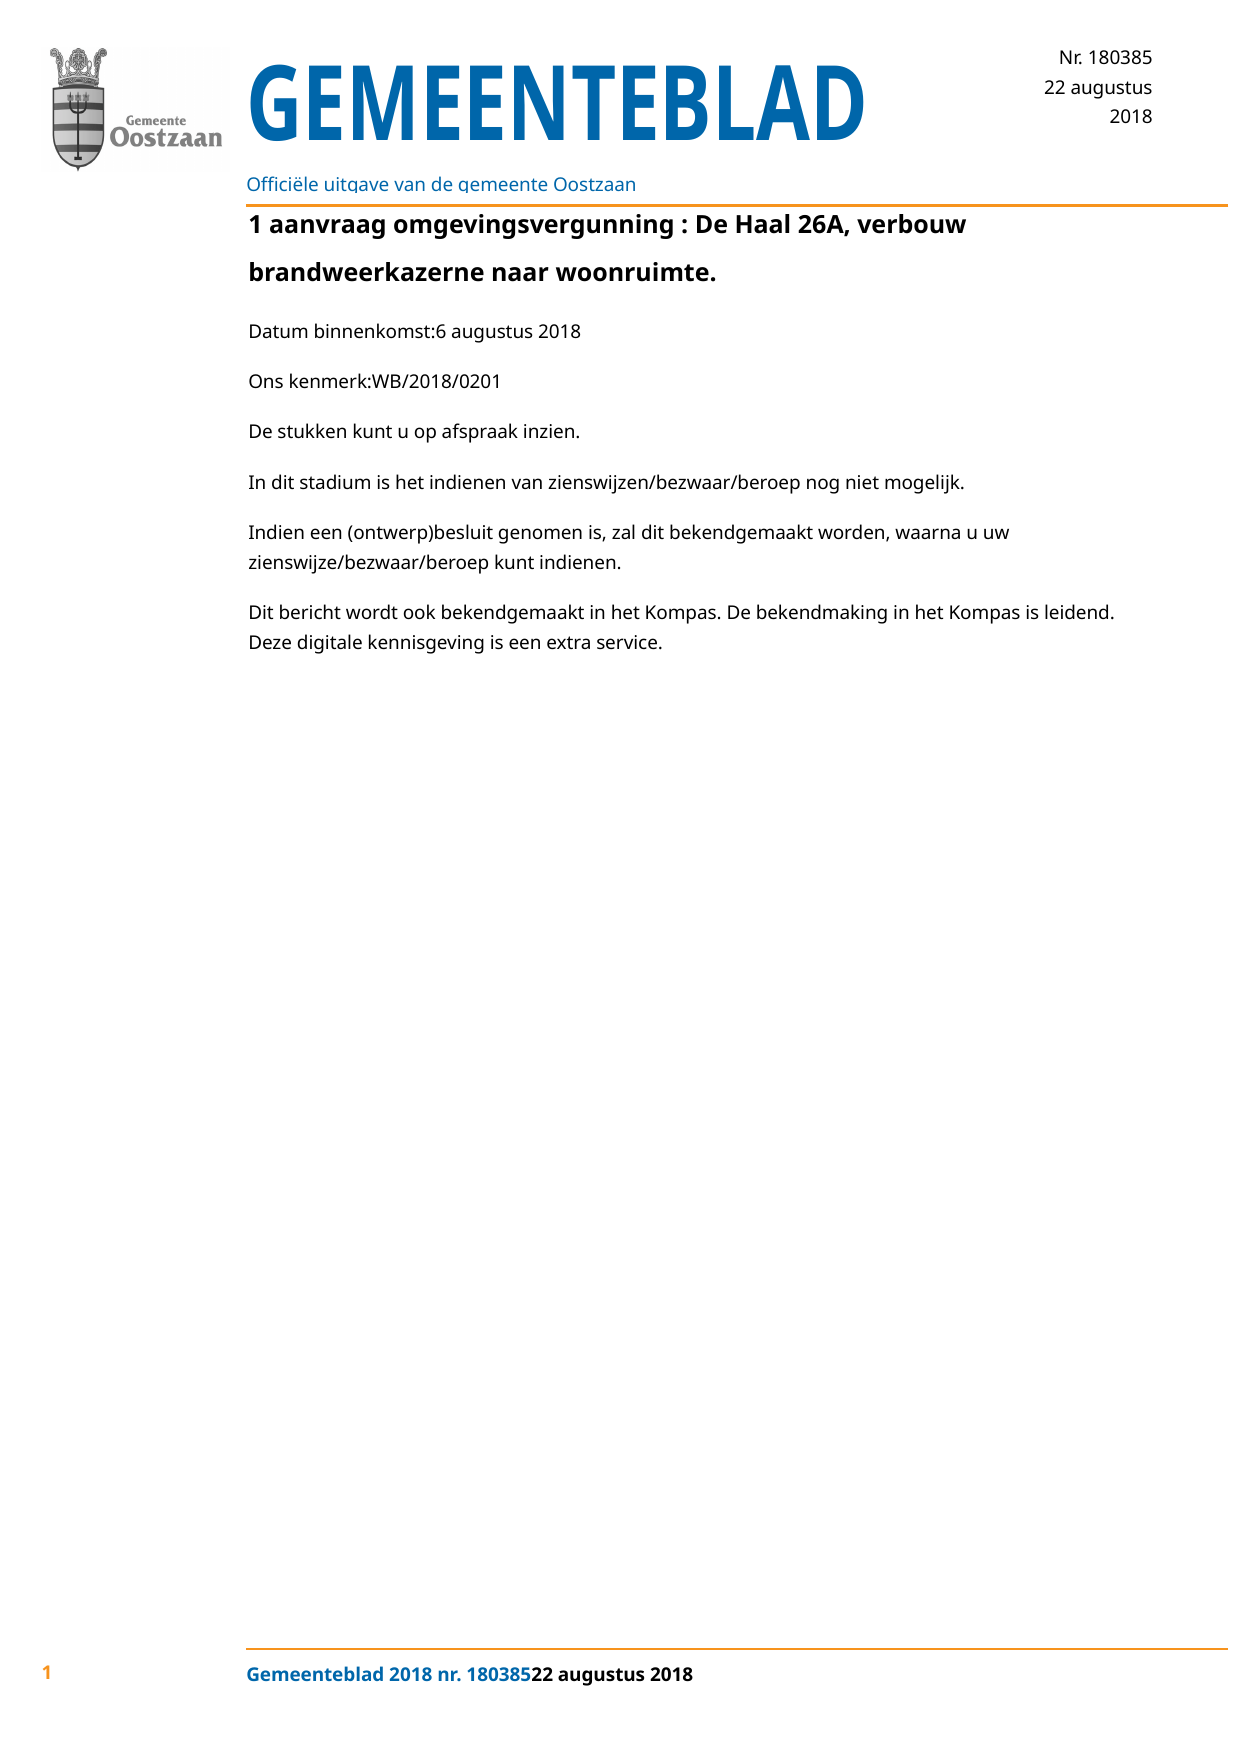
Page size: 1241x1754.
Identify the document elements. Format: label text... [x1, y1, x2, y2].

picture [41, 47, 231, 172]
text Ons kenmerk:WB/2018/0201 [248, 368, 1152, 394]
text De stukken kunt u op afspraak inzien. [248, 419, 1152, 444]
text Datum binnenkomst:6 augustus 2018 [248, 318, 1152, 344]
text 1 aanvraag omgevingsvergunning : De Haal 26A, verbouw brandweerkazerne naar woonruimte. [248, 207, 1152, 288]
text Dit bericht wordt ook bekendgemaakt in het Kompas. De bekendmaking in het Kompas is leidend. Deze digitale kennisgeving is een extra service. [248, 599, 1152, 655]
text In dit stadium is het indienen van zienswijzen/bezwaar/beroep nog niet mogelijk. [248, 469, 1152, 495]
text Indien een (ontwerp)besluit genomen is, zal dit bekendgemaakt worden, waarna u uw zienswijze/bezwaar/beroep kunt indienen. [248, 519, 1152, 575]
